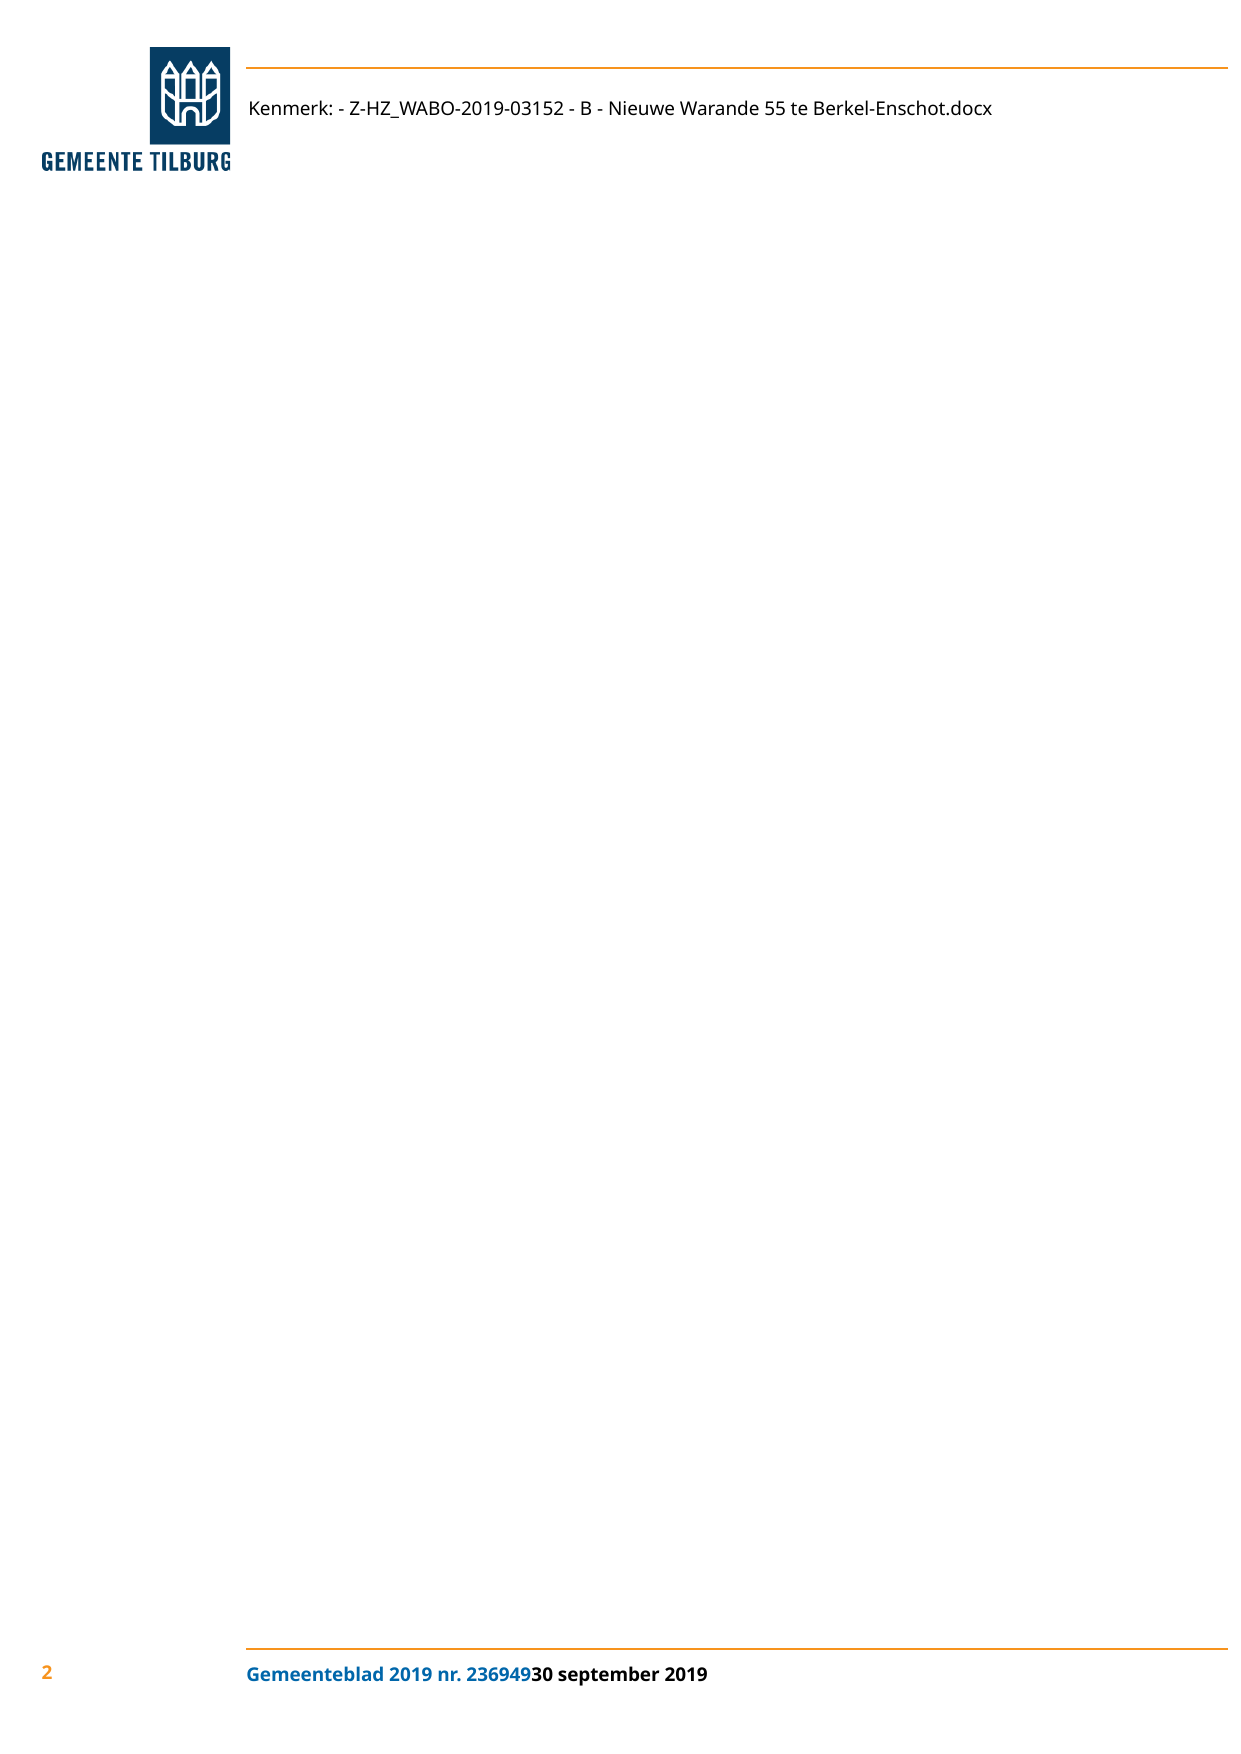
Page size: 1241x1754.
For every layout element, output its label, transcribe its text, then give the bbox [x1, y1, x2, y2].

picture [41, 47, 231, 172]
text Kenmerk: - Z-HZ_WABO-2019-03152 - B - Nieuwe Warande 55 te Berkel-Enschot.docx [248, 95, 1152, 121]
